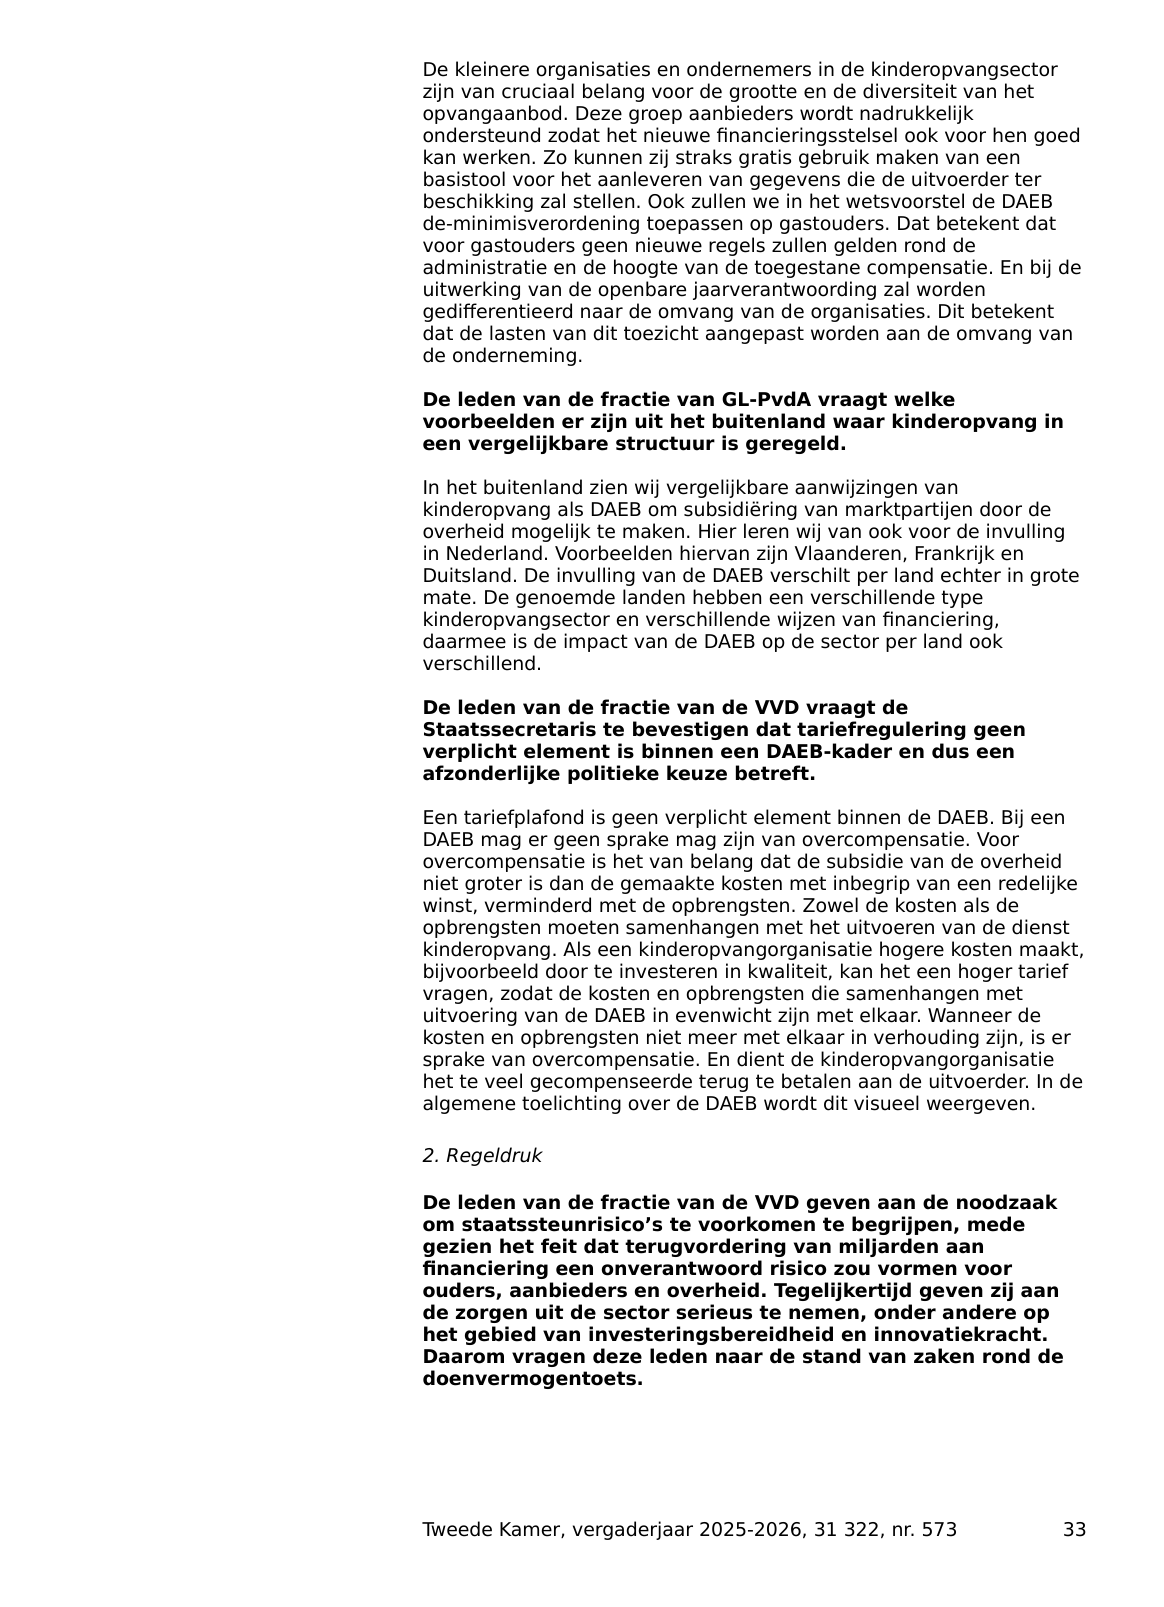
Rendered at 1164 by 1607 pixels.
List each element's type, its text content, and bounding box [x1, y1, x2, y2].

text Een tariefplafond is geen verplicht element binnen de DAEB. Bij een DAEB mag er geen sprake mag zijn van overcompensatie. Voor overcompensatie is het van belang dat de subsidie van de overheid niet groter is dan de gemaakte kosten met inbegrip van een redelijke winst, verminderd met de opbrengsten. Zowel de kosten als de opbrengsten moeten samenhangen met het uitvoeren van de dienst kinderopvang. Als een kinderopvangorganisatie hogere kosten maakt, bijvoorbeeld door te investeren in kwaliteit, kan het een hoger tarief vragen, zodat de kosten en opbrengsten die samenhangen met uitvoering van de DAEB in evenwicht zijn met elkaar. Wanneer de kosten en opbrengsten niet meer met elkaar in verhouding zijn, is er sprake van overcompensatie. En dient de kinderopvangorganisatie het te veel gecompenseerde terug te betalen aan de uitvoerder. In de algemene toelichting over de DAEB wordt dit visueel weergeven. [422, 807, 1087, 1115]
text De leden van de fractie van de VVD vraagt de Staatssecretaris te bevestigen dat tariefregulering geen verplicht element is binnen een DAEB-kader en dus een afzonderlijke politieke keuze betreft. [422, 697, 1087, 785]
text De leden van de fractie van GL-PvdA vraagt welke voorbeelden er zijn uit het buitenland waar kinderopvang in een vergelijkbare structuur is geregeld. [422, 389, 1087, 455]
text De kleinere organisaties en ondernemers in de kinderopvangsector zijn van cruciaal belang voor de grootte en de diversiteit van het opvangaanbod. Deze groep aanbieders wordt nadrukkelijk ondersteund zodat het nieuwe financieringsstelsel ook voor hen goed kan werken. Zo kunnen zij straks gratis gebruik maken van een basistool voor het aanleveren van gegevens die de uitvoerder ter beschikking zal stellen. Ook zullen we in het wetsvoorstel de DAEB de-minimisverordening toepassen op gastouders. Dat betekent dat voor gastouders geen nieuwe regels zullen gelden rond de administratie en de hoogte van de toegestane compensatie. En bij de uitwerking van de openbare jaarverantwoording zal worden gedifferentieerd naar de omvang van de organisaties. Dit betekent dat de lasten van dit toezicht aangepast worden aan de omvang van de onderneming. [422, 59, 1087, 367]
text De leden van de fractie van de VVD geven aan de noodzaak om staatssteunrisico’s te voorkomen te begrijpen, mede gezien het feit dat terugvordering van miljarden aan financiering een onverantwoord risico zou vormen voor ouders, aanbieders en overheid. Tegelijkertijd geven zij aan de zorgen uit de sector serieus te nemen, onder andere op het gebied van investeringsbereidheid en innovatiekracht. Daarom vragen deze leden naar de stand van zaken rond de doenvermogentoets. [422, 1192, 1087, 1390]
text In het buitenland zien wij vergelijkbare aanwijzingen van kinderopvang als DAEB om subsidiëring van marktpartijen door de overheid mogelijk te maken. Hier leren wij van ook voor de invulling in Nederland. Voorbeelden hiervan zijn Vlaanderen, Frankrijk en Duitsland. De invulling van de DAEB verschilt per land echter in grote mate. De genoemde landen hebben een verschillende type kinderopvangsector en verschillende wijzen van financiering, daarmee is de impact van de DAEB op de sector per land ook verschillend. [422, 477, 1087, 675]
subtitle 2. Regeldruk [422, 1145, 1087, 1167]
